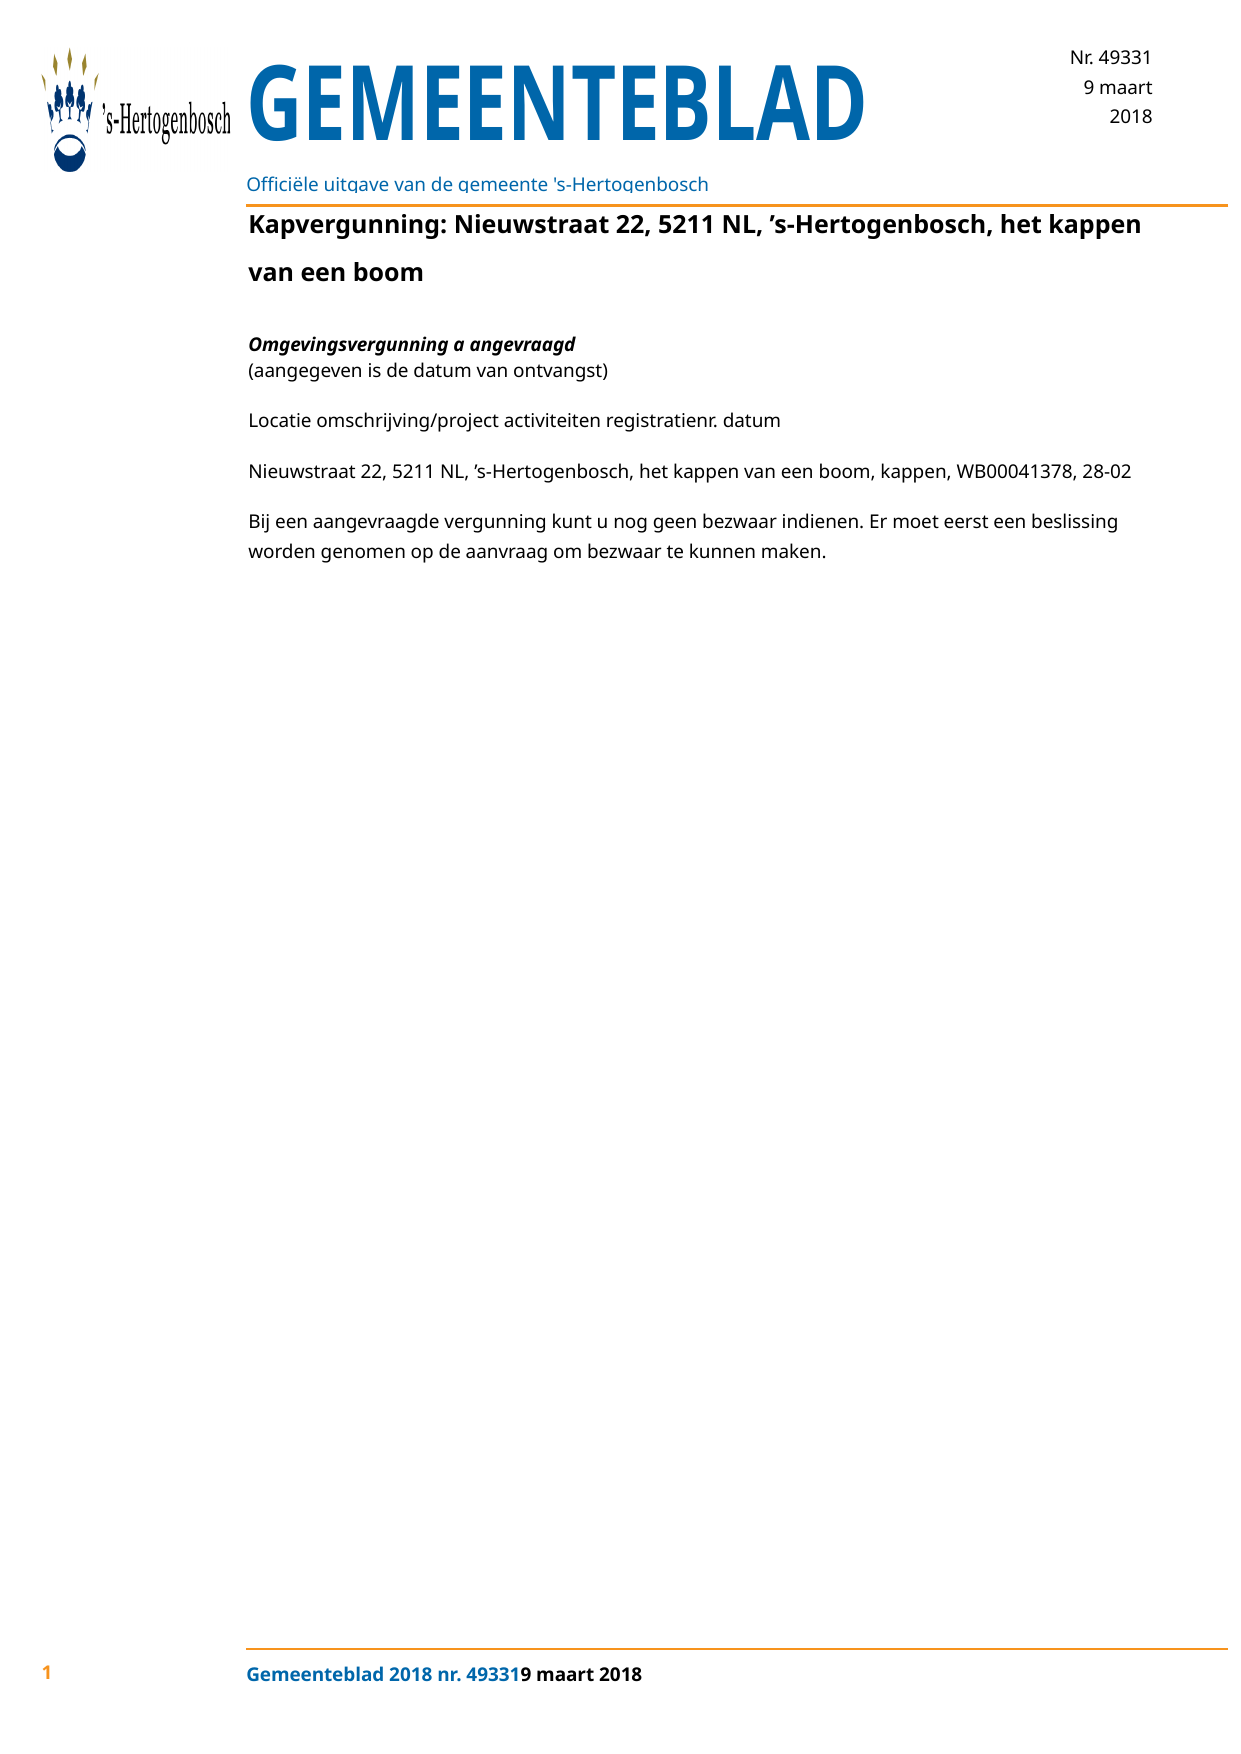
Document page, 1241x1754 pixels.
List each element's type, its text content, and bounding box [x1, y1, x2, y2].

text Nieuwstraat 22, 5211 NL, ’s-Hertogenbosch, het kappen van een boom, kappen, WB00041378, 28-02 [248, 458, 1152, 484]
picture [41, 47, 231, 172]
text Locatie omschrijving/project activiteiten registratienr. datum [248, 408, 1152, 433]
text Bij een aangevraagde vergunning kunt u nog geen bezwaar indienen. Er moet eerst een beslissing worden genomen op de aanvraag om bezwaar te kunnen maken. [248, 508, 1152, 564]
text Omgevingsvergunning a angevraagd [248, 331, 1152, 357]
text Kapvergunning: Nieuwstraat 22, 5211 NL, ’s-Hertogenbosch, het kappen van een boom [248, 207, 1152, 288]
text (aangegeven is de datum van ontvangst) [248, 357, 1152, 383]
